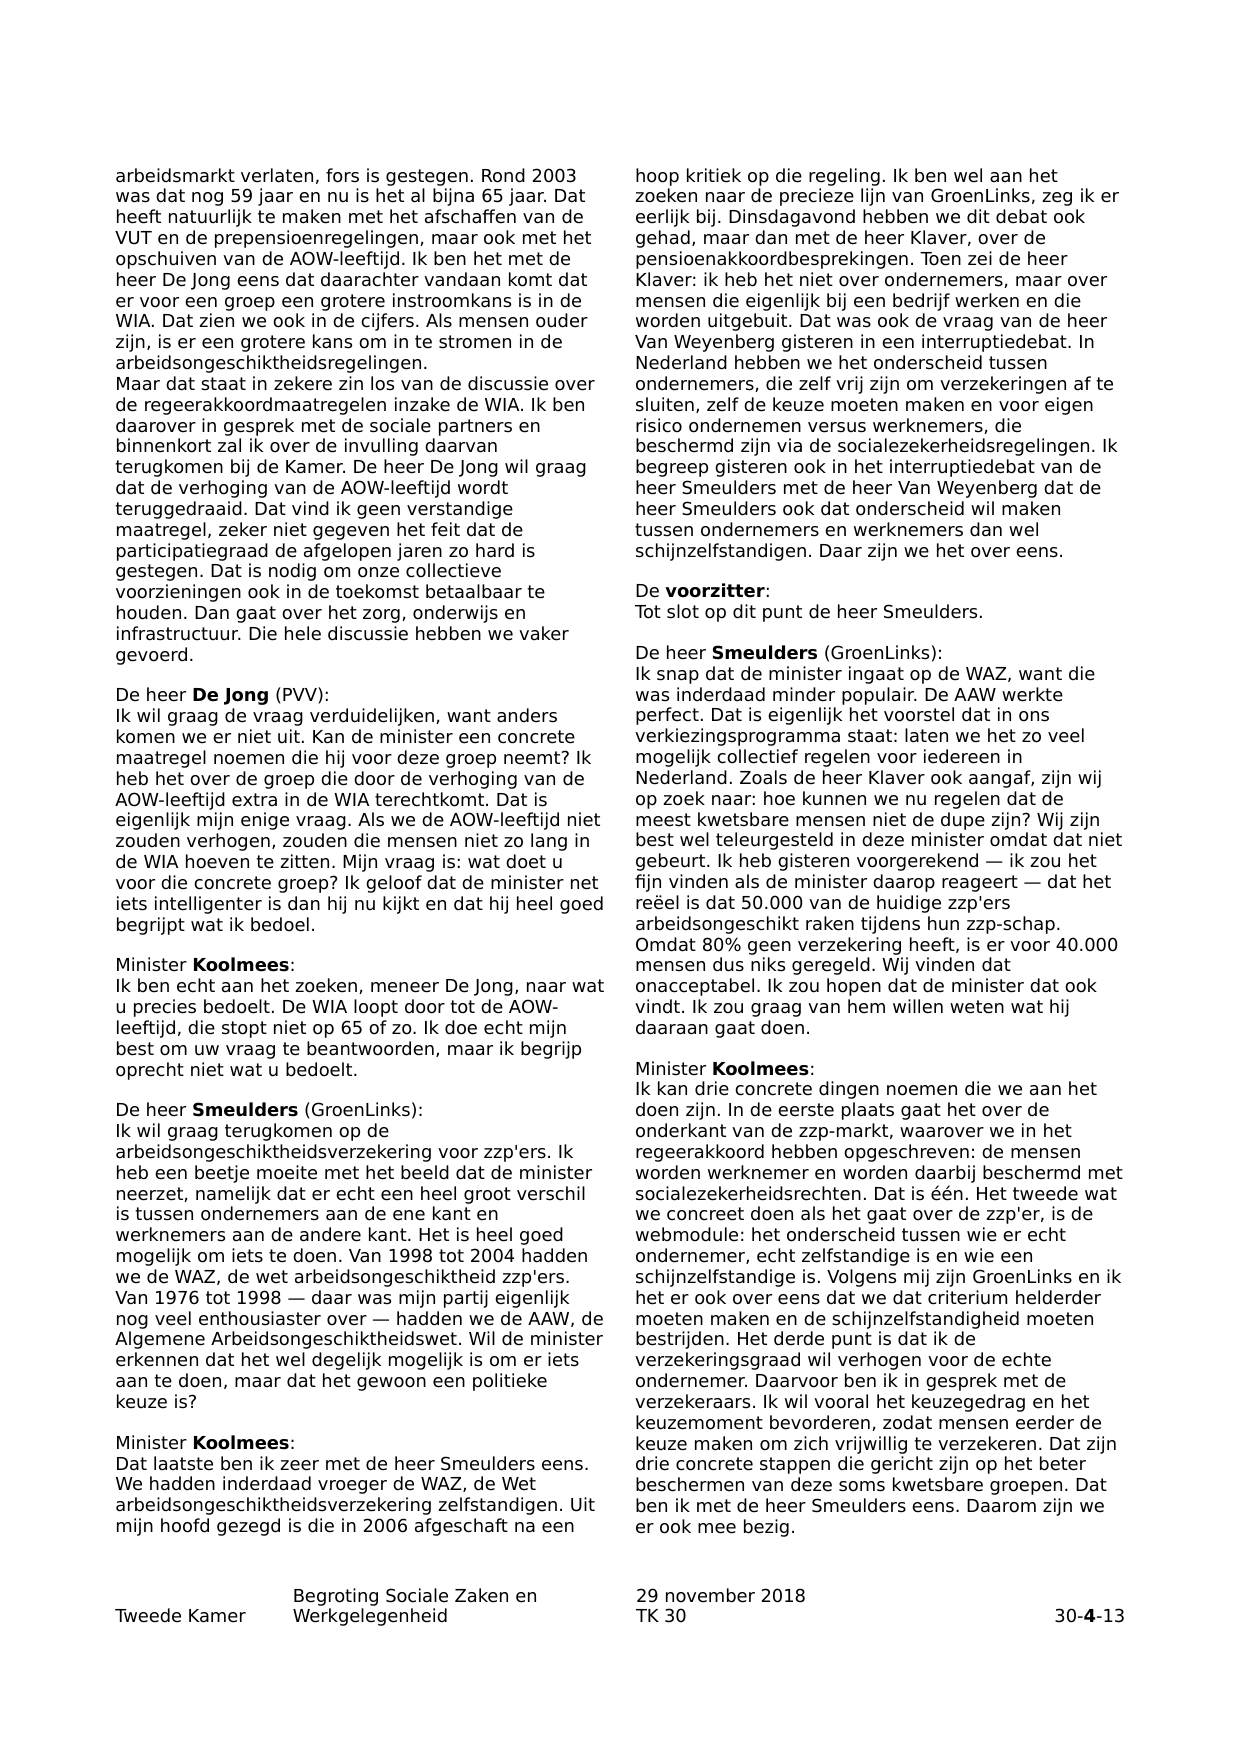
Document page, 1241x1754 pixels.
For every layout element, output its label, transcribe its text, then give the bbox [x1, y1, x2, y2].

text De voorzitter: [635, 581, 1125, 602]
text Ik snap dat de minister ingaat op de WAZ, want die was inderdaad minder populair. De AAW werkte perfect. Dat is eigenlijk het voorstel dat in ons verkiezingsprogramma staat: laten we het zo veel mogelijk collectief regelen voor iedereen in Nederland. Zoals de heer Klaver ook aangaf, zijn wij op zoek naar: hoe kunnen we nu regelen dat de meest kwetsbare mensen niet de dupe zijn? Wij zijn best wel teleurgesteld in deze minister omdat dat niet gebeurt. Ik heb gisteren voorgerekend — ik zou het fijn vinden als de minister daarop reageert — dat het reëel is dat 50.000 van de huidige zzp'ers arbeidsongeschikt raken tijdens hun zzp-schap. Omdat 80% geen verzekering heeft, is er voor 40.000 mensen dus niks geregeld. Wij vinden dat onacceptabel. Ik zou hopen dat de minister dat ook vindt. Ik zou graag van hem willen weten wat hij daaraan gaat doen. [635, 663, 1125, 1038]
text hoop kritiek op die regeling. Ik ben wel aan het zoeken naar de precieze lijn van GroenLinks, zeg ik er eerlijk bij. Dinsdagavond hebben we dit debat ook gehad, maar dan met de heer Klaver, over de pensioenakkoordbesprekingen. Toen zei de heer Klaver: ik heb het niet over ondernemers, maar over mensen die eigenlijk bij een bedrijf werken en die worden uitgebuit. Dat was ook de vraag van de heer Van Weyenberg gisteren in een interruptiedebat. In Nederland hebben we het onderscheid tussen ondernemers, die zelf vrij zijn om verzekeringen af te sluiten, zelf de keuze moeten maken en voor eigen risico ondernemen versus werknemers, die beschermd zijn via de socialezekerheidsregelingen. Ik begreep gisteren ook in het interruptiedebat van de heer Smeulders met de heer Van Weyenberg dat de heer Smeulders ook dat onderscheid wil maken tussen ondernemers en werknemers dan wel schijnzelfstandigen. Daar zijn we het over eens. [635, 165, 1125, 561]
text Ik kan drie concrete dingen noemen die we aan het doen zijn. In de eerste plaats gaat het over de onderkant van de zzp-markt, waarover we in het regeerakkoord hebben opgeschreven: de mensen worden werknemer en worden daarbij beschermd met socialezekerheidsrechten. Dat is één. Het tweede wat we concreet doen als het gaat over de zzp'er, is de webmodule: het onderscheid tussen wie er echt ondernemer, echt zelfstandige is en wie een schijnzelfstandige is. Volgens mij zijn GroenLinks en ik het er ook over eens dat we dat criterium helderder moeten maken en de schijnzelfstandigheid moeten bestrijden. Het derde punt is dat ik de verzekeringsgraad wil verhogen voor de echte ondernemer. Daarvoor ben ik in gesprek met de verzekeraars. Ik wil vooral het keuzegedrag en het keuzemoment bevorderen, zodat mensen eerder de keuze maken om zich vrijwillig te verzekeren. Dat zijn drie concrete stappen die gericht zijn op het beter beschermen van deze soms kwetsbare groepen. Dat ben ik met de heer Smeulders eens. Daarom zijn we er ook mee bezig. [635, 1079, 1125, 1537]
text Minister Koolmees: [635, 1058, 1125, 1079]
text Ik wil graag terugkomen op de arbeidsongeschiktheidsverzekering voor zzp'ers. Ik heb een beetje moeite met het beeld dat de minister neerzet, namelijk dat er echt een heel groot verschil is tussen ondernemers aan de ene kant en werknemers aan de andere kant. Het is heel goed mogelijk om iets te doen. Van 1998 tot 2004 hadden we de WAZ, de wet arbeidsongeschiktheid zzp'ers. Van 1976 tot 1998 — daar was mijn partij eigenlijk nog veel enthousiaster over — hadden we de AAW, de Algemene Arbeidsongeschiktheidswet. Wil de minister erkennen dat het wel degelijk mogelijk is om er iets aan te doen, maar dat het gewoon een politieke keuze is? [115, 1121, 605, 1412]
text De heer Smeulders (GroenLinks): [635, 643, 1125, 663]
text Minister Koolmees: [115, 955, 605, 976]
text Ik wil graag de vraag verduidelijken, want anders komen we er niet uit. Kan de minister een concrete maatregel noemen die hij voor deze groep neemt? Ik heb het over de groep die door de verhoging van de AOW-leeftijd extra in de WIA terechtkomt. Dat is eigenlijk mijn enige vraag. Als we de AOW-leeftijd niet zouden verhogen, zouden die mensen niet zo lang in de WIA hoeven te zitten. Mijn vraag is: wat doet u voor die concrete groep? Ik geloof dat de minister net iets intelligenter is dan hij nu kijkt en dat hij heel goed begrijpt wat ik bedoel. [115, 706, 605, 935]
text Maar dat staat in zekere zin los van de discussie over de regeerakkoordmaatregelen inzake de WIA. Ik ben daarover in gesprek met de sociale partners en binnenkort zal ik over de invulling daarvan terugkomen bij de Kamer. De heer De Jong wil graag dat de verhoging van de AOW-leeftijd wordt teruggedraaid. Dat vind ik geen verstandige maatregel, zeker niet gegeven het feit dat de participatiegraad de afgelopen jaren zo hard is gestegen. Dat is nodig om onze collectieve voorzieningen ook in de toekomst betaalbaar te houden. Dan gaat over het zorg, onderwijs en infrastructuur. Die hele discussie hebben we vaker gevoerd. [115, 374, 605, 665]
text arbeidsmarkt verlaten, fors is gestegen. Rond 2003 was dat nog 59 jaar en nu is het al bijna 65 jaar. Dat heeft natuurlijk te maken met het afschaffen van de VUT en de prepensioenregelingen, maar ook met het opschuiven van de AOW-leeftijd. Ik ben het met de heer De Jong eens dat daarachter vandaan komt dat er voor een groep een grotere instroomkans is in de WIA. Dat zien we ook in de cijfers. Als mensen ouder zijn, is er een grotere kans om in te stromen in de arbeidsongeschiktheidsregelingen. [115, 165, 605, 374]
text Ik ben echt aan het zoeken, meneer De Jong, naar wat u precies bedoelt. De WIA loopt door tot de AOW-leeftijd, die stopt niet op 65 of zo. Ik doe echt mijn best om uw vraag te beantwoorden, maar ik begrijp oprecht niet wat u bedoelt. [115, 976, 605, 1080]
text Tot slot op dit punt de heer Smeulders. [635, 602, 1125, 623]
text De heer De Jong (PVV): [115, 685, 605, 706]
text De heer Smeulders (GroenLinks): [115, 1100, 605, 1121]
text Dat laatste ben ik zeer met de heer Smeulders eens. We hadden inderdaad vroeger de WAZ, de Wet arbeidsongeschiktheidsverzekering zelfstandigen. Uit mijn hoofd gezegd is die in 2006 afgeschaft na een [115, 1453, 605, 1537]
text Minister Koolmees: [115, 1432, 605, 1453]
